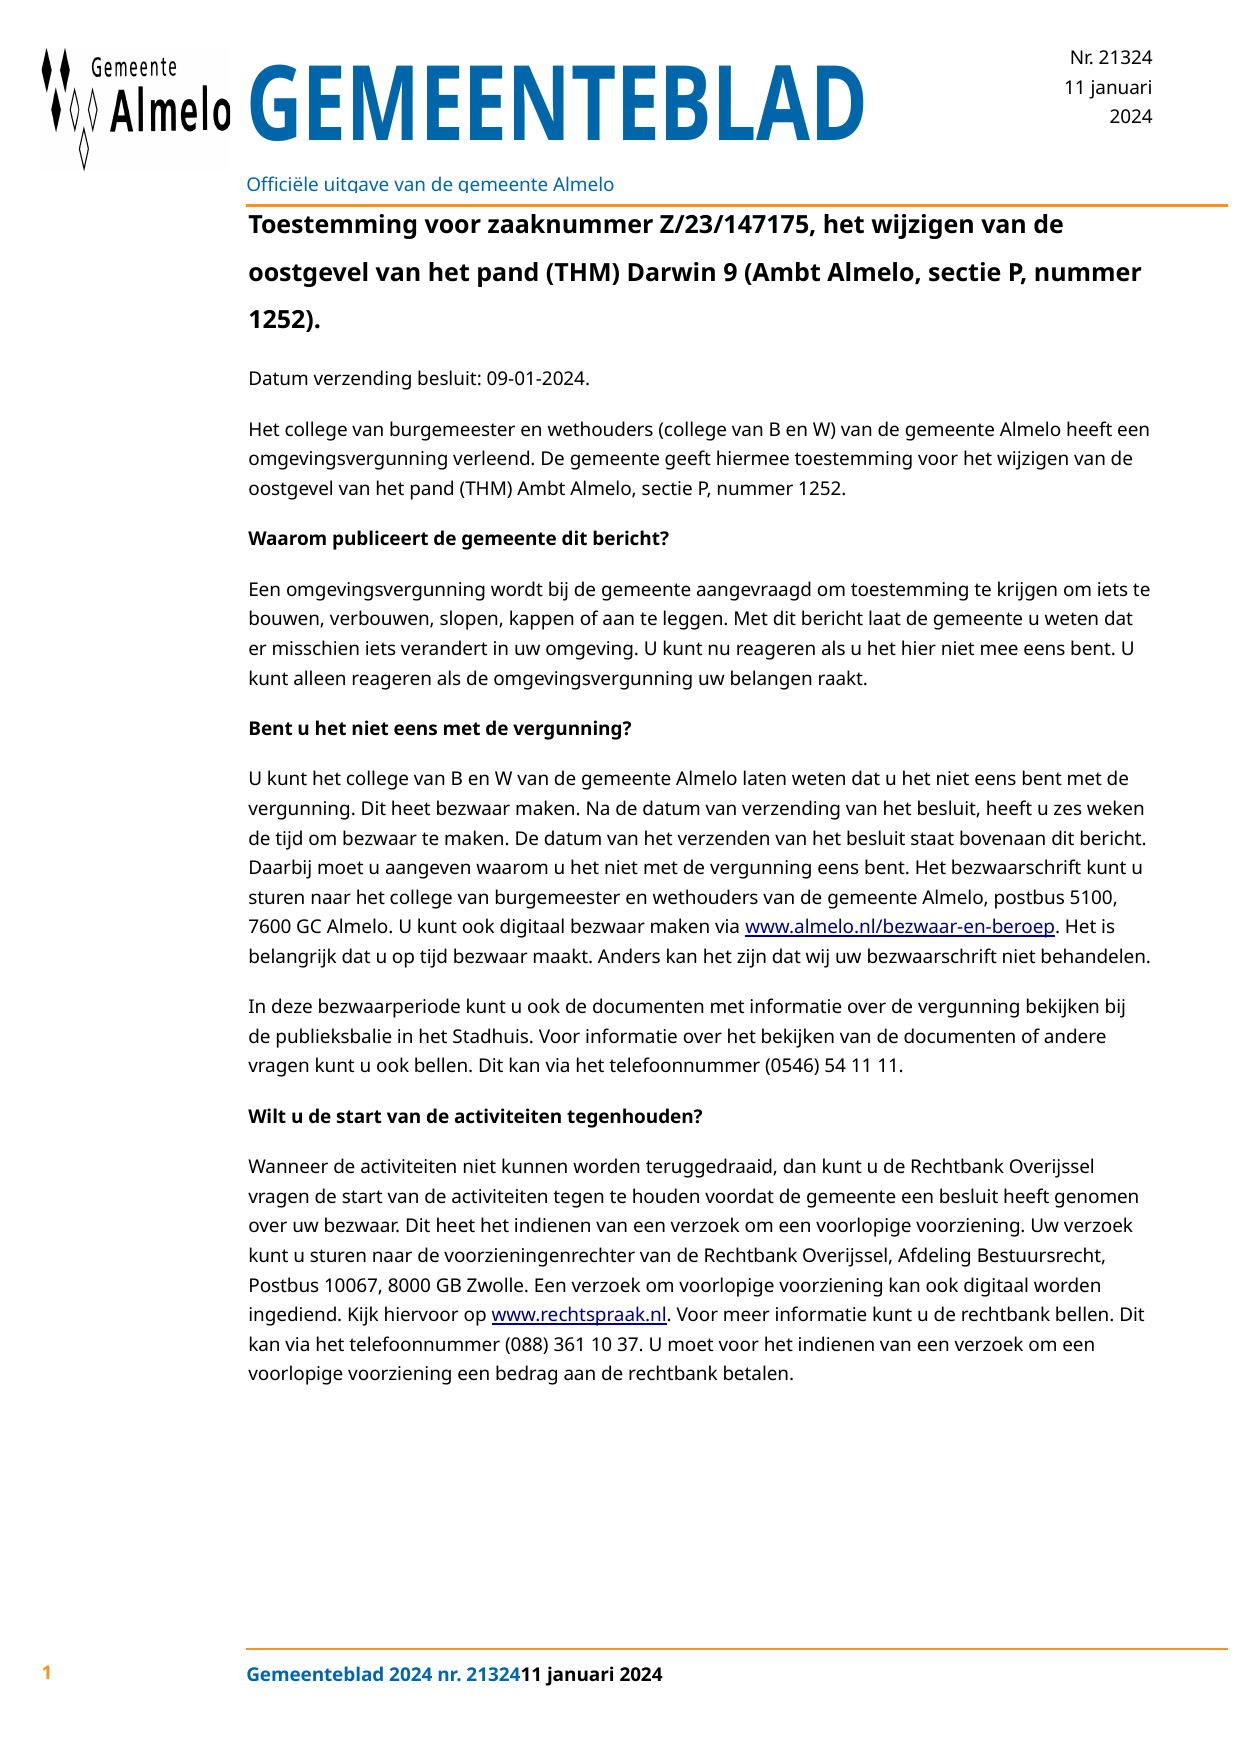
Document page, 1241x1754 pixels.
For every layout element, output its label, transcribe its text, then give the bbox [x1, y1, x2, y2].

text Toestemming voor zaaknummer Z/23/147175, het wijzigen van de oostgevel van het pand (THM) Darwin 9 (Ambt Almelo, sectie P, nummer 1252). [248, 207, 1152, 336]
text Wilt u de start van de activiteiten tegenhouden? [248, 1103, 1152, 1129]
text Bent u het niet eens met de vergunning? [248, 715, 1152, 741]
text U kunt het college van B en W van de gemeente Almelo laten weten dat u het niet eens bent met de vergunning. Dit heet bezwaar maken. Na de datum van verzending van het besluit, heeft u zes weken de tijd om bezwaar te maken. De datum van het verzenden van het besluit staat bovenaan dit bericht. Daarbij moet u aangeven waarom u het niet met de vergunning eens bent. Het bezwaarschrift kunt u sturen naar het college van burgemeester en wethouders van de gemeente Almelo, postbus 5100, 7600 GC Almelo. U kunt ook digitaal bezwaar maken via www.almelo.nl/bezwaar-en-beroep. Het is belangrijk dat u op tijd bezwaar maakt. Anders kan het zijn dat wij uw bezwaarschrift niet behandelen. [248, 766, 1152, 969]
text Datum verzending besluit: 09-01-2024. [248, 366, 1152, 391]
text Het college van burgemeester en wethouders (college van B en W) van de gemeente Almelo heeft een omgevingsvergunning verleend. De gemeente geeft hiermee toestemming voor het wijzigen van de oostgevel van het pand (THM) Ambt Almelo, sectie P, nummer 1252. [248, 416, 1152, 501]
text Waarom publiceert de gemeente dit bericht? [248, 526, 1152, 551]
picture [41, 47, 231, 172]
text Wanneer de activiteiten niet kunnen worden teruggedraaid, dan kunt u de Rechtbank Overijssel vragen de start van de activiteiten tegen te houden voordat de gemeente een besluit heeft genomen over uw bezwaar. Dit heet het indienen van een verzoek om een voorlopige voorziening. Uw verzoek kunt u sturen naar de voorzieningenrechter van de Rechtbank Overijssel, Afdeling Bestuursrecht, Postbus 10067, 8000 GB Zwolle. Een verzoek om voorlopige voorziening kan ook digitaal worden ingediend. Kijk hiervoor op www.rechtspraak.nl. Voor meer informatie kunt u de rechtbank bellen. Dit kan via het telefoonnummer (088) 361 10 37. U moet voor het indienen van een verzoek om een voorlopige voorziening een bedrag aan de rechtbank betalen. [248, 1153, 1152, 1386]
text In deze bezwaarperiode kunt u ook de documenten met informatie over de vergunning bekijken bij de publieksbalie in het Stadhuis. Voor informatie over het bekijken van de documenten of andere vragen kunt u ook bellen. Dit kan via het telefoonnummer (0546) 54 11 11. [248, 993, 1152, 1078]
text Een omgevingsvergunning wordt bij de gemeente aangevraagd om toestemming te krijgen om iets te bouwen, verbouwen, slopen, kappen of aan te leggen. Met dit bericht laat de gemeente u weten dat er misschien iets verandert in uw omgeving. U kunt nu reageren als u het hier niet mee eens bent. U kunt alleen reageren als de omgevingsvergunning uw belangen raakt. [248, 576, 1152, 690]
